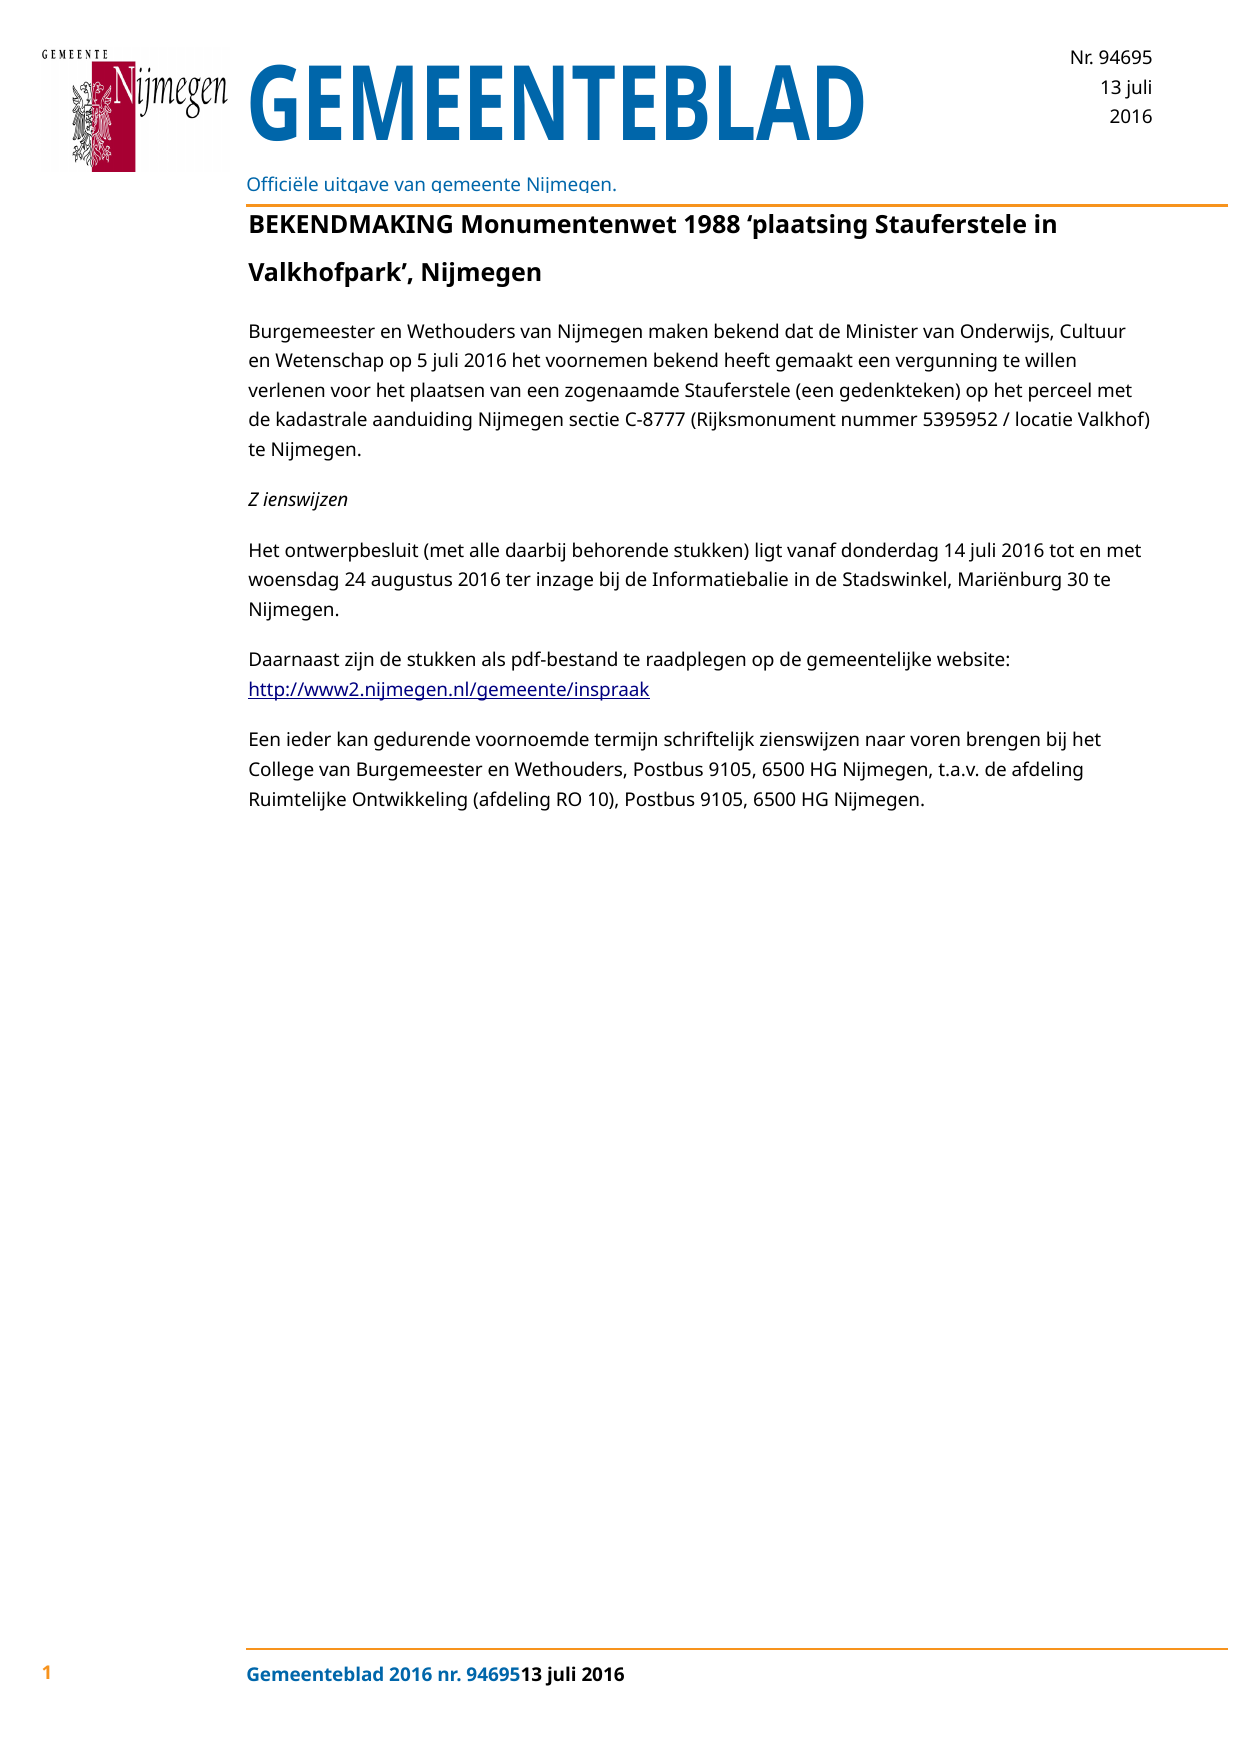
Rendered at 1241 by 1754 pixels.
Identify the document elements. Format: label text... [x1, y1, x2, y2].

text BEKENDMAKING Monumentenwet 1988 ‘plaatsing Stauferstele in Valkhofpark’, Nijmegen [248, 207, 1152, 288]
text Het ontwerpbesluit (met alle daarbij behorende stukken) ligt vanaf donderdag 14 juli 2016 tot en met woensdag 24 augustus 2016 ter inzage bij de Informatiebalie in de Stadswinkel, Mariënburg 30 te Nijmegen. [248, 537, 1152, 622]
text Burgemeester en Wethouders van Nijmegen maken bekend dat de Minister van Onderwijs, Cultuur en Wetenschap op 5 juli 2016 het voornemen bekend heeft gemaakt een vergunning te willen verlenen voor het plaatsen van een zogenaamde Stauferstele (een gedenkteken) op het perceel met de kadastrale aanduiding Nijmegen sectie C-8777 (Rijksmonument nummer 5395952 / locatie Valkhof) te Nijmegen. [248, 318, 1152, 462]
picture [41, 47, 231, 172]
text Z ienswijzen [248, 487, 1152, 512]
text Daarnaast zijn de stukken als pdf-bestand te raadplegen op de gemeentelijke website: http://www2.nijmegen.nl/gemeente/inspraak [248, 647, 1152, 702]
text Een ieder kan gedurende voornoemde termijn schriftelijk zienswijzen naar voren brengen bij het College van Burgemeester en Wethouders, Postbus 9105, 6500 HG Nijmegen, t.a.v. de afdeling Ruimtelijke Ontwikkeling (afdeling RO 10), Postbus 9105, 6500 HG Nijmegen. [248, 727, 1152, 812]
